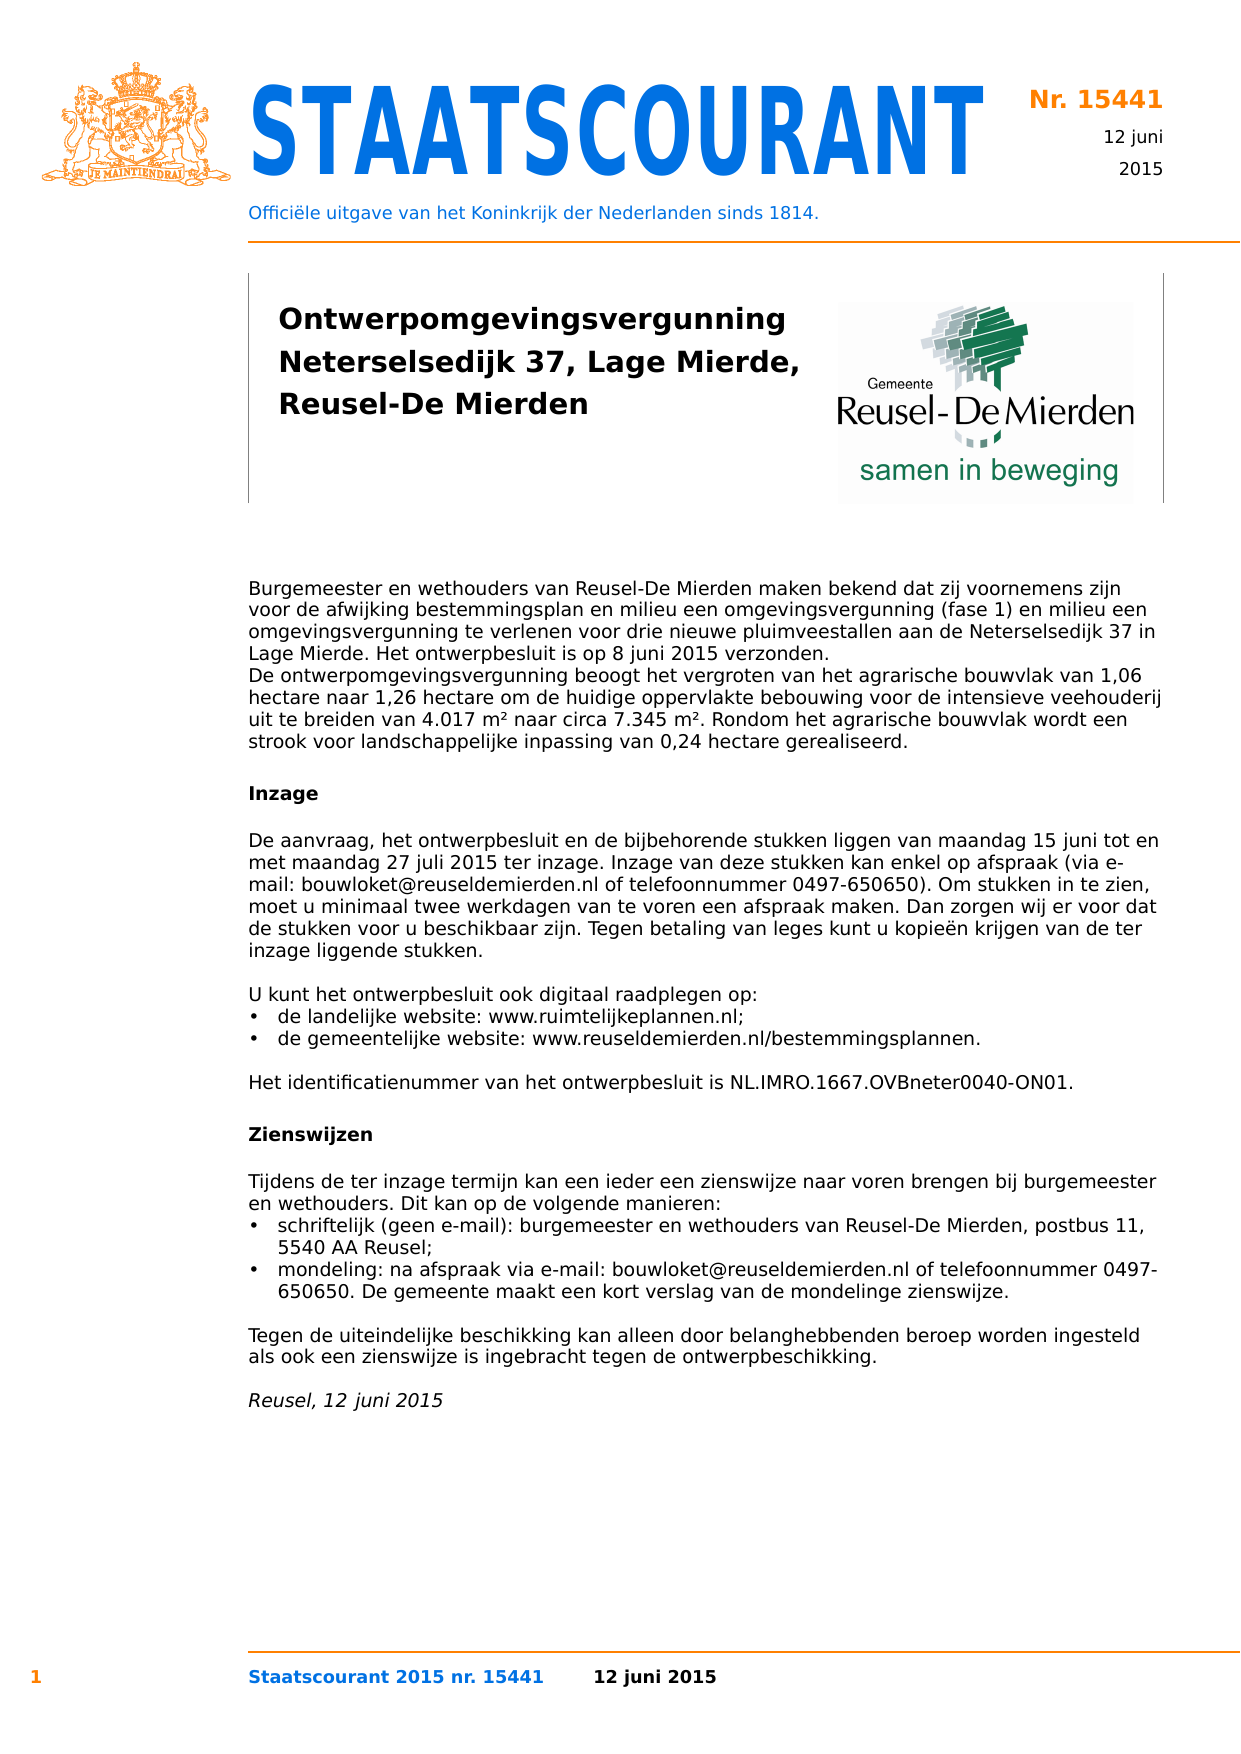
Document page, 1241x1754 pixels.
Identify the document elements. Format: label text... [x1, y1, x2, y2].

subtitle Ontwerpomgevingsvergunning Neterselsedijk 37, Lage Mierde, Reusel-De Mierden [249, 273, 1163, 503]
picture [41, 62, 231, 186]
text • de gemeentelijke website: www.reuseldemierden.nl/bestemmingsplannen. [248, 1028, 1163, 1050]
subtitle Zienswijzen [248, 1124, 1163, 1146]
table_header [25, 62, 248, 241]
subtitle Inzage [248, 783, 1163, 805]
text • schriftelijk (geen e-mail): burgemeester en wethouders van Reusel-De Mierden, postbus 11, 5540 AA Reusel; [248, 1215, 1163, 1259]
text De aanvraag, het ontwerpbesluit en de bijbehorende stukken liggen van maandag 15 juni tot en met maandag 27 juli 2015 ter inzage. Inzage van deze stukken kan enkel op afspraak (via e-mail: bouwloket@reuseldemierden.nl of telefoonnummer 0497-650650). Om stukken in te zien, moet u minimaal twee werkdagen van te voren een afspraak maken. Dan zorgen wij er voor dat de stukken voor u beschikbaar zijn. Tegen betaling van leges kunt u kopieën krijgen van de ter inzage liggende stukken. [248, 830, 1163, 962]
text Tijdens de ter inzage termijn kan een ieder een zienswijze naar voren brengen bij burgemeester en wethouders. Dit kan op de volgende manieren: [248, 1171, 1163, 1215]
text Het identificatienummer van het ontwerpbesluit is NL.IMRO.1667.OVBneter0040-ON01. [248, 1072, 1163, 1094]
table_header Nr. 15441 [998, 62, 1240, 121]
table_cell 12 juni [998, 121, 1240, 153]
text Tegen de uiteindelijke beschikking kan alleen door belanghebbenden beroep worden ingesteld als ook een zienswijze is ingebracht tegen de ontwerpbeschikking. [248, 1324, 1163, 1368]
picture [838, 302, 1134, 504]
table_cell 2015 [998, 153, 1240, 203]
text • mondeling: na afspraak via e-mail: bouwloket@reuseldemierden.nl of telefoonnummer 0497-650650. De gemeente maakt een kort verslag van de mondelinge zienswijze. [248, 1259, 1163, 1303]
table_cell Officiële uitgave van het Koninkrijk der Nederlanden sinds 1814. [248, 203, 1240, 241]
table_header STAATSCOURANT [248, 62, 998, 203]
text De ontwerpomgevingsvergunning beoogt het vergroten van het agrarische bouwvlak van 1,06 hectare naar 1,26 hectare om de huidige oppervlakte bebouwing voor de intensieve veehouderij uit te breiden van 4.017 m² naar circa 7.345 m². Rondom het agrarische bouwvlak wordt een strook voor landschappelijke inpassing van 0,24 hectare gerealiseerd. [248, 665, 1163, 753]
text Burgemeester en wethouders van Reusel-De Mierden maken bekend dat zij voornemens zijn voor de afwijking bestemmingsplan en milieu een omgevingsvergunning (fase 1) en milieu een omgevingsvergunning te verlenen voor drie nieuwe pluimveestallen aan de Neterselsedijk 37 in Lage Mierde. Het ontwerpbesluit is op 8 juni 2015 verzonden. [248, 577, 1163, 665]
text • de landelijke website: www.ruimtelijkeplannen.nl; [248, 1006, 1163, 1028]
text U kunt het ontwerpbesluit ook digitaal raadplegen op: [248, 984, 1163, 1006]
text Reusel, 12 juni 2015 [248, 1390, 1163, 1412]
